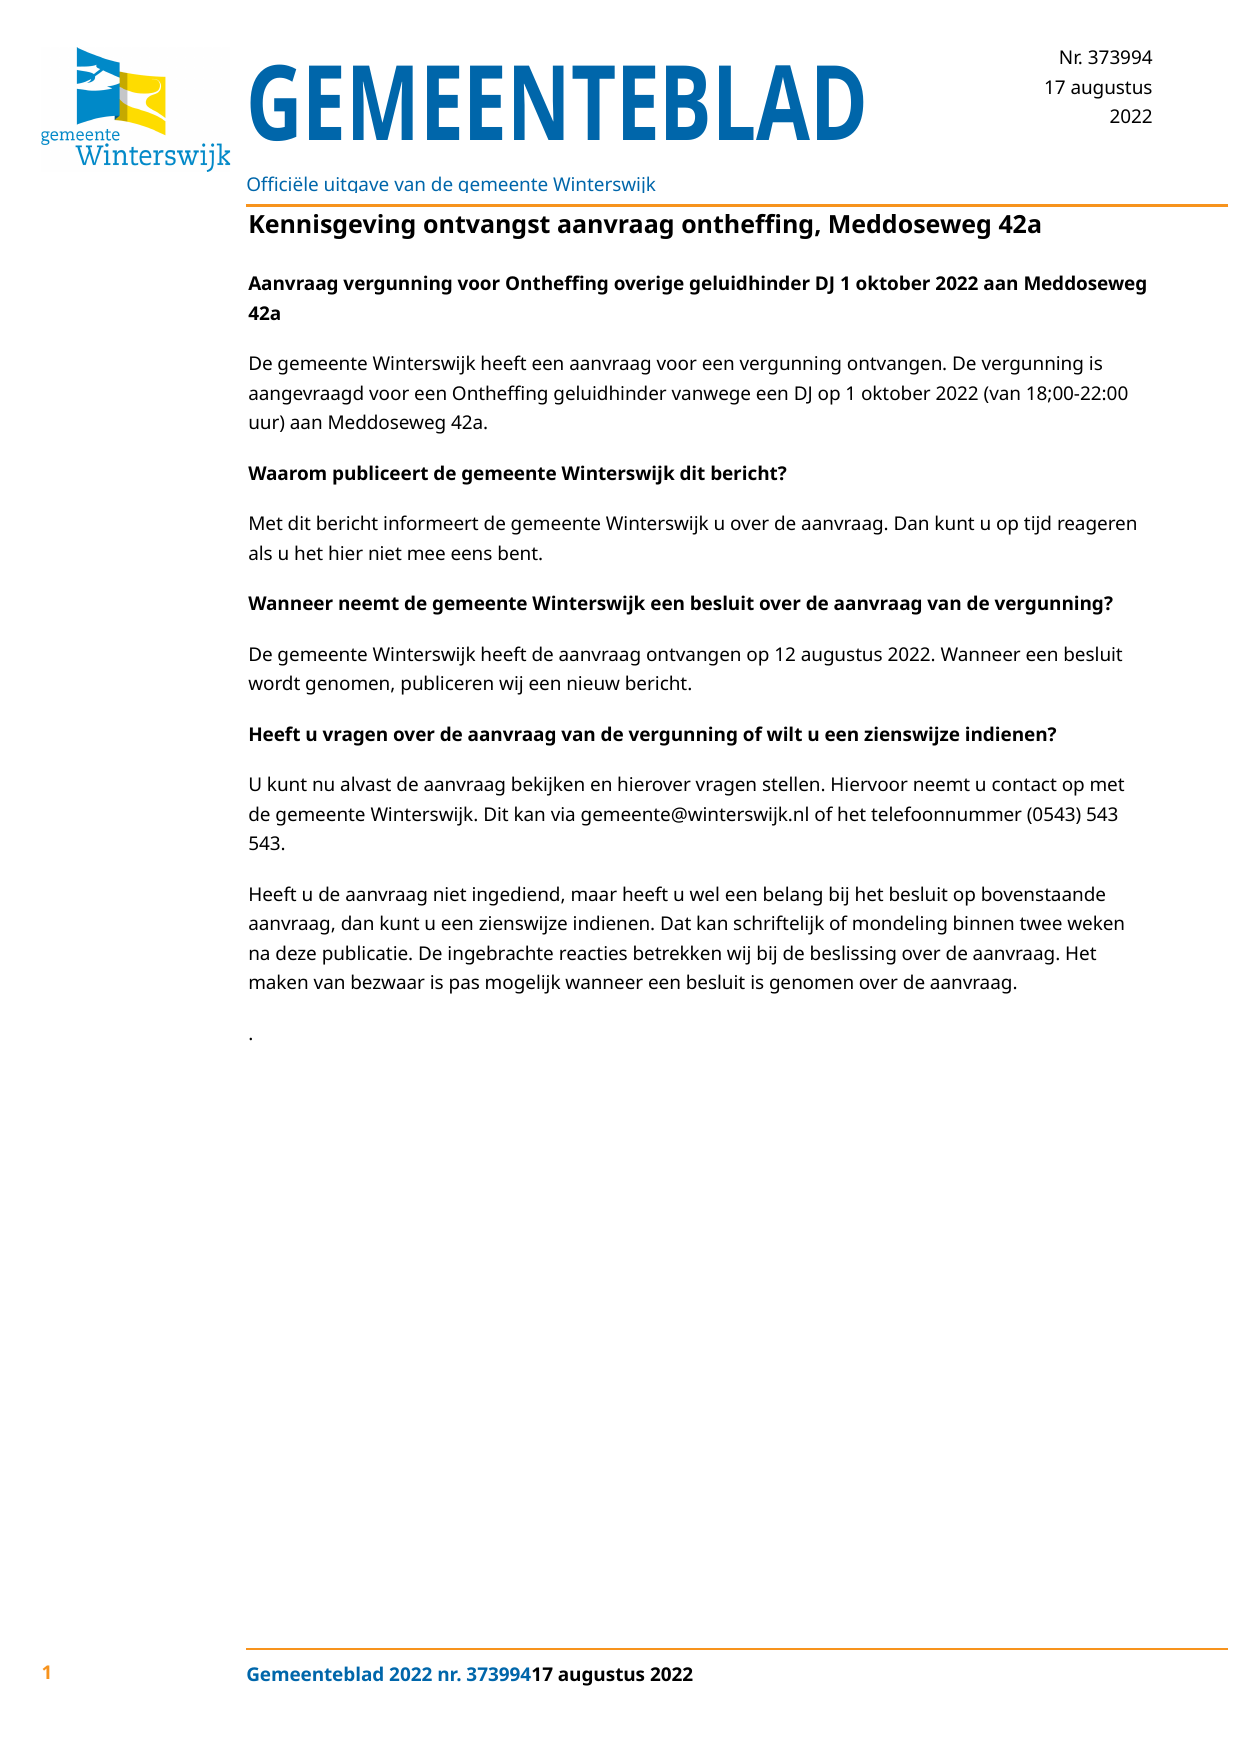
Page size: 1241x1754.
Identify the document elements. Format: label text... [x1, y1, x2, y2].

text Heeft u de aanvraag niet ingediend, maar heeft u wel een belang bij het besluit op bovenstaande aanvraag, dan kunt u een zienswijze indienen. Dat kan schriftelijk of mondeling binnen twee weken na deze publicatie. De ingebrachte reacties betrekken wij bij de beslissing over de aanvraag. Het maken van bezwaar is pas mogelijk wanneer een besluit is genomen over de aanvraag. [248, 881, 1152, 995]
text Heeft u vragen over de aanvraag van de vergunning of wilt u een zienswijze indienen? [248, 721, 1152, 746]
text Aanvraag vergunning voor Ontheffing overige geluidhinder DJ 1 oktober 2022 aan Meddoseweg 42a [248, 270, 1152, 326]
text Kennisgeving ontvangst aanvraag ontheffing, Meddoseweg 42a [248, 207, 1152, 241]
picture [41, 47, 231, 172]
text Wanneer neemt de gemeente Winterswijk een besluit over de aanvraag van de vergunning? [248, 590, 1152, 616]
text U kunt nu alvast de aanvraag bekijken en hierover vragen stellen. Hiervoor neemt u contact op met de gemeente Winterswijk. Dit kan via gemeente@winterswijk.nl of het telefoonnummer (0543) 543 543. [248, 771, 1152, 856]
picture [225, 153, 231, 162]
text Waarom publiceert de gemeente Winterswijk dit bericht? [248, 460, 1152, 486]
text De gemeente Winterswijk heeft de aanvraag ontvangen op 12 augustus 2022. Wanneer een besluit wordt genomen, publiceren wij een nieuw bericht. [248, 641, 1152, 696]
text . [248, 1020, 1152, 1046]
text De gemeente Winterswijk heeft een aanvraag voor een vergunning ontvangen. De vergunning is aangevraagd voor een Ontheffing geluidhinder vanwege een DJ op 1 oktober 2022 (van 18;00-22:00 uur) aan Meddoseweg 42a. [248, 350, 1152, 435]
text Met dit bericht informeert de gemeente Winterswijk u over de aanvraag. Dan kunt u op tijd reageren als u het hier niet mee eens bent. [248, 510, 1152, 566]
